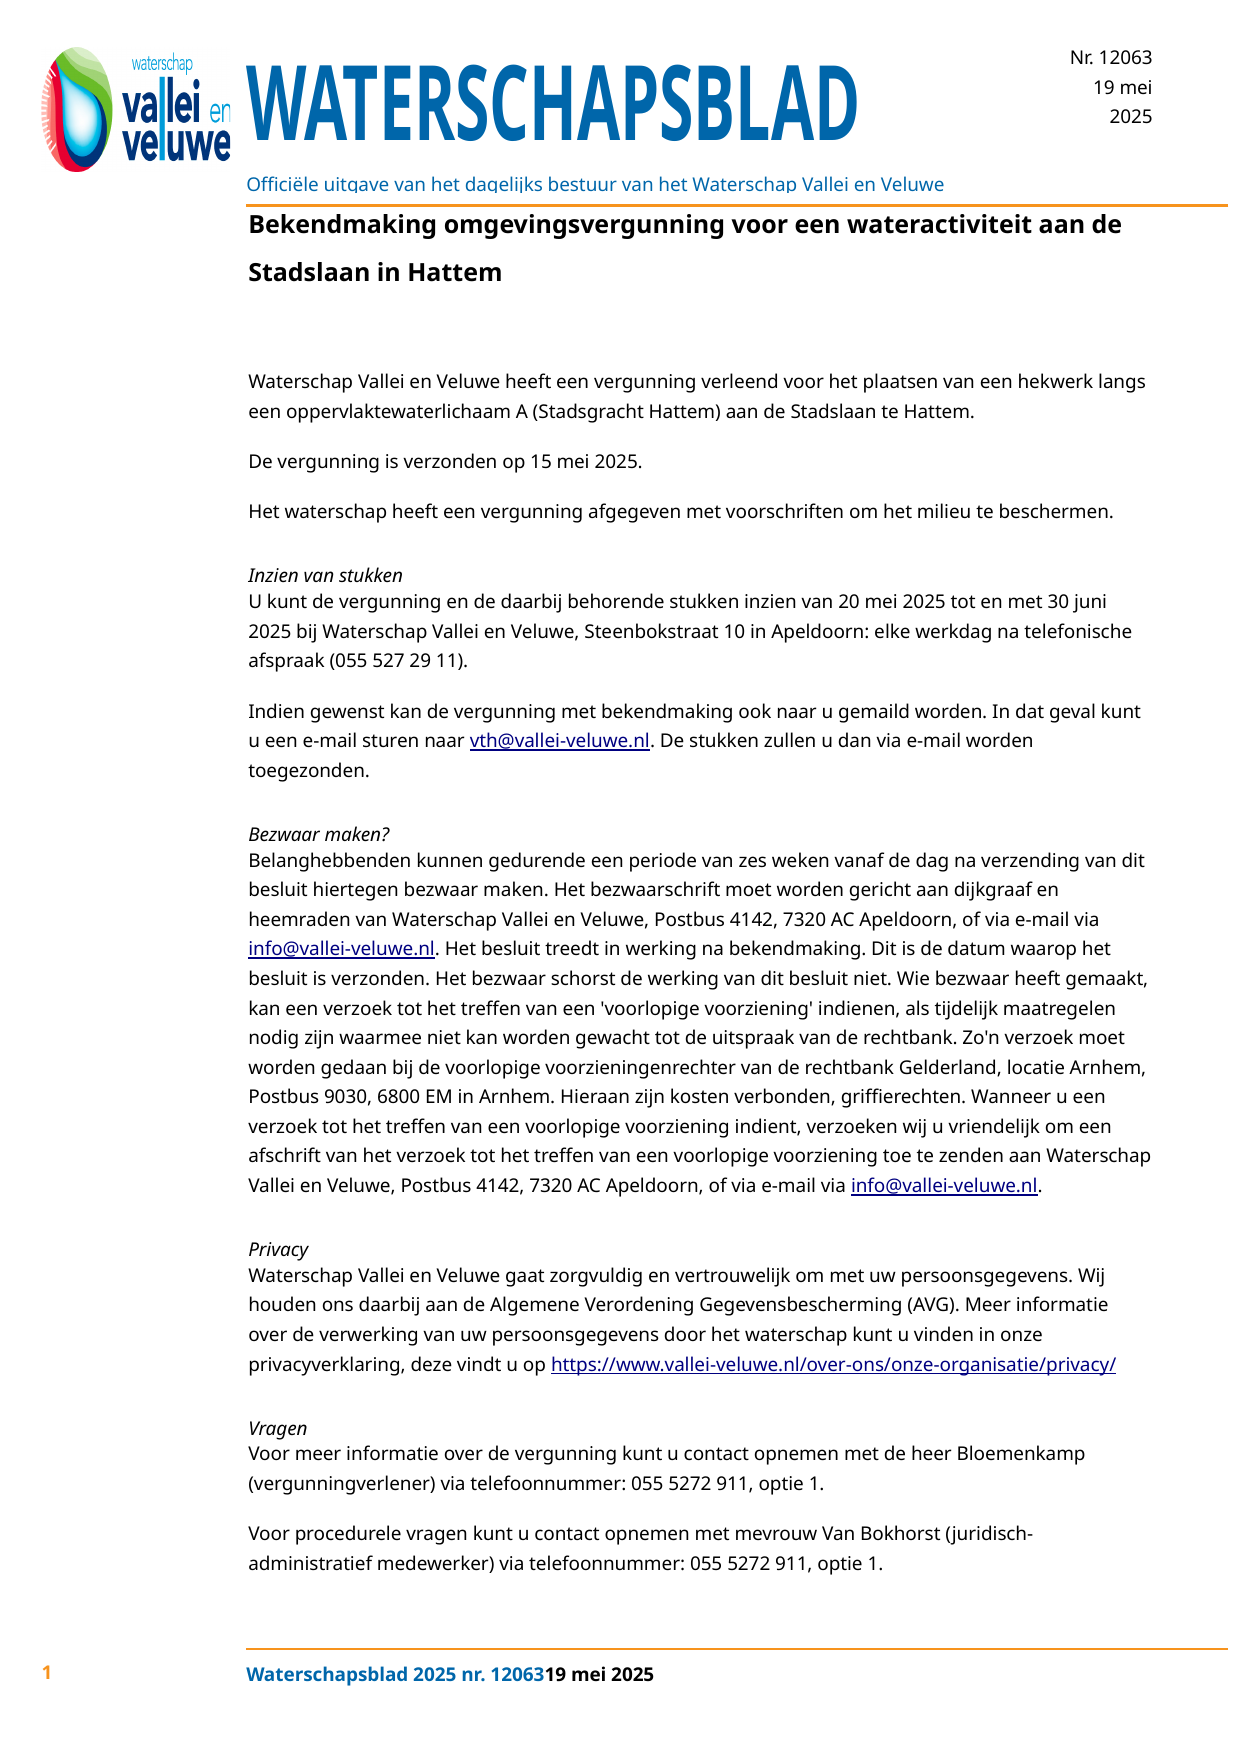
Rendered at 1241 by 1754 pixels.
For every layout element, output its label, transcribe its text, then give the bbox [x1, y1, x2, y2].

text Voor meer informatie over de vergunning kunt u contact opnemen met de heer Bloemenkamp (vergunningverlener) via telefoonnummer: 055 5272 911, optie 1. [248, 1440, 1152, 1496]
text Waterschap Vallei en Veluwe heeft een vergunning verleend voor het plaatsen van een hekwerk langs een oppervlaktewaterlichaam A (Stadsgracht Hattem) aan de Stadslaan te Hattem. [248, 368, 1152, 424]
text Inzien van stukken [248, 563, 1152, 588]
text Privacy [248, 1236, 1152, 1262]
text Het waterschap heeft een vergunning afgegeven met voorschriften om het milieu te beschermen. [248, 499, 1152, 524]
text Bekendmaking omgevingsvergunning voor een wateractiviteit aan de Stadslaan in Hattem [248, 207, 1152, 288]
text Waterschap Vallei en Veluwe gaat zorgvuldig en vertrouwelijk om met uw persoonsgegevens. Wij houden ons daarbij aan de Algemene Verordening Gegevensbescherming (AVG). Meer informatie over de verwerking van uw persoonsgegevens door het waterschap kunt u vinden in onze privacyverklaring, deze vindt u op https://www.vallei-veluwe.nl/over-ons/onze-organisatie/privacy/ [248, 1262, 1152, 1376]
text U kunt de vergunning en de daarbij behorende stukken inzien van 20 mei 2025 tot en met 30 juni 2025 bij Waterschap Vallei en Veluwe, Steenbokstraat 10 in Apeldoorn: elke werkdag na telefonische afspraak (055 527 29 11). [248, 588, 1152, 673]
picture [41, 47, 231, 172]
text Bezwaar maken? [248, 821, 1152, 847]
text Vragen [248, 1415, 1152, 1440]
text Voor procedurele vragen kunt u contact opnemen met mevrouw Van Bokhorst (juridisch-administratief medewerker) via telefoonnummer: 055 5272 911, optie 1. [248, 1520, 1152, 1576]
text Belanghebbenden kunnen gedurende een periode van zes weken vanaf de dag na verzending van dit besluit hiertegen bezwaar maken. Het bezwaarschrift moet worden gericht aan dijkgraaf en heemraden van Waterschap Vallei en Veluwe, Postbus 4142, 7320 AC Apeldoorn, of via e-mail via info@vallei-veluwe.nl. Het besluit treedt in werking na bekendmaking. Dit is de datum waarop het besluit is verzonden. Het bezwaar schorst de werking van dit besluit niet. Wie bezwaar heeft gemaakt, kan een verzoek tot het treffen van een 'voorlopige voorziening' indienen, als tijdelijk maatregelen nodig zijn waarmee niet kan worden gewacht tot de uitspraak van de rechtbank. Zo'n verzoek moet worden gedaan bij de voorlopige voorzieningenrechter van de rechtbank Gelderland, locatie Arnhem, Postbus 9030, 6800 EM in Arnhem. Hieraan zijn kosten verbonden, griffierechten. Wanneer u een verzoek tot het treffen van een voorlopige voorziening indient, verzoeken wij u vriendelijk om een afschrift van het verzoek tot het treffen van een voorlopige voorziening toe te zenden aan Waterschap Vallei en Veluwe, Postbus 4142, 7320 AC Apeldoorn, of via e-mail via info@vallei-veluwe.nl. [248, 847, 1152, 1198]
text Indien gewenst kan de vergunning met bekendmaking ook naar u gemaild worden. In dat geval kunt u een e-mail sturen naar vth@vallei-veluwe.nl. De stukken zullen u dan via e-mail worden toegezonden. [248, 698, 1152, 783]
text De vergunning is verzonden op 15 mei 2025. [248, 448, 1152, 474]
